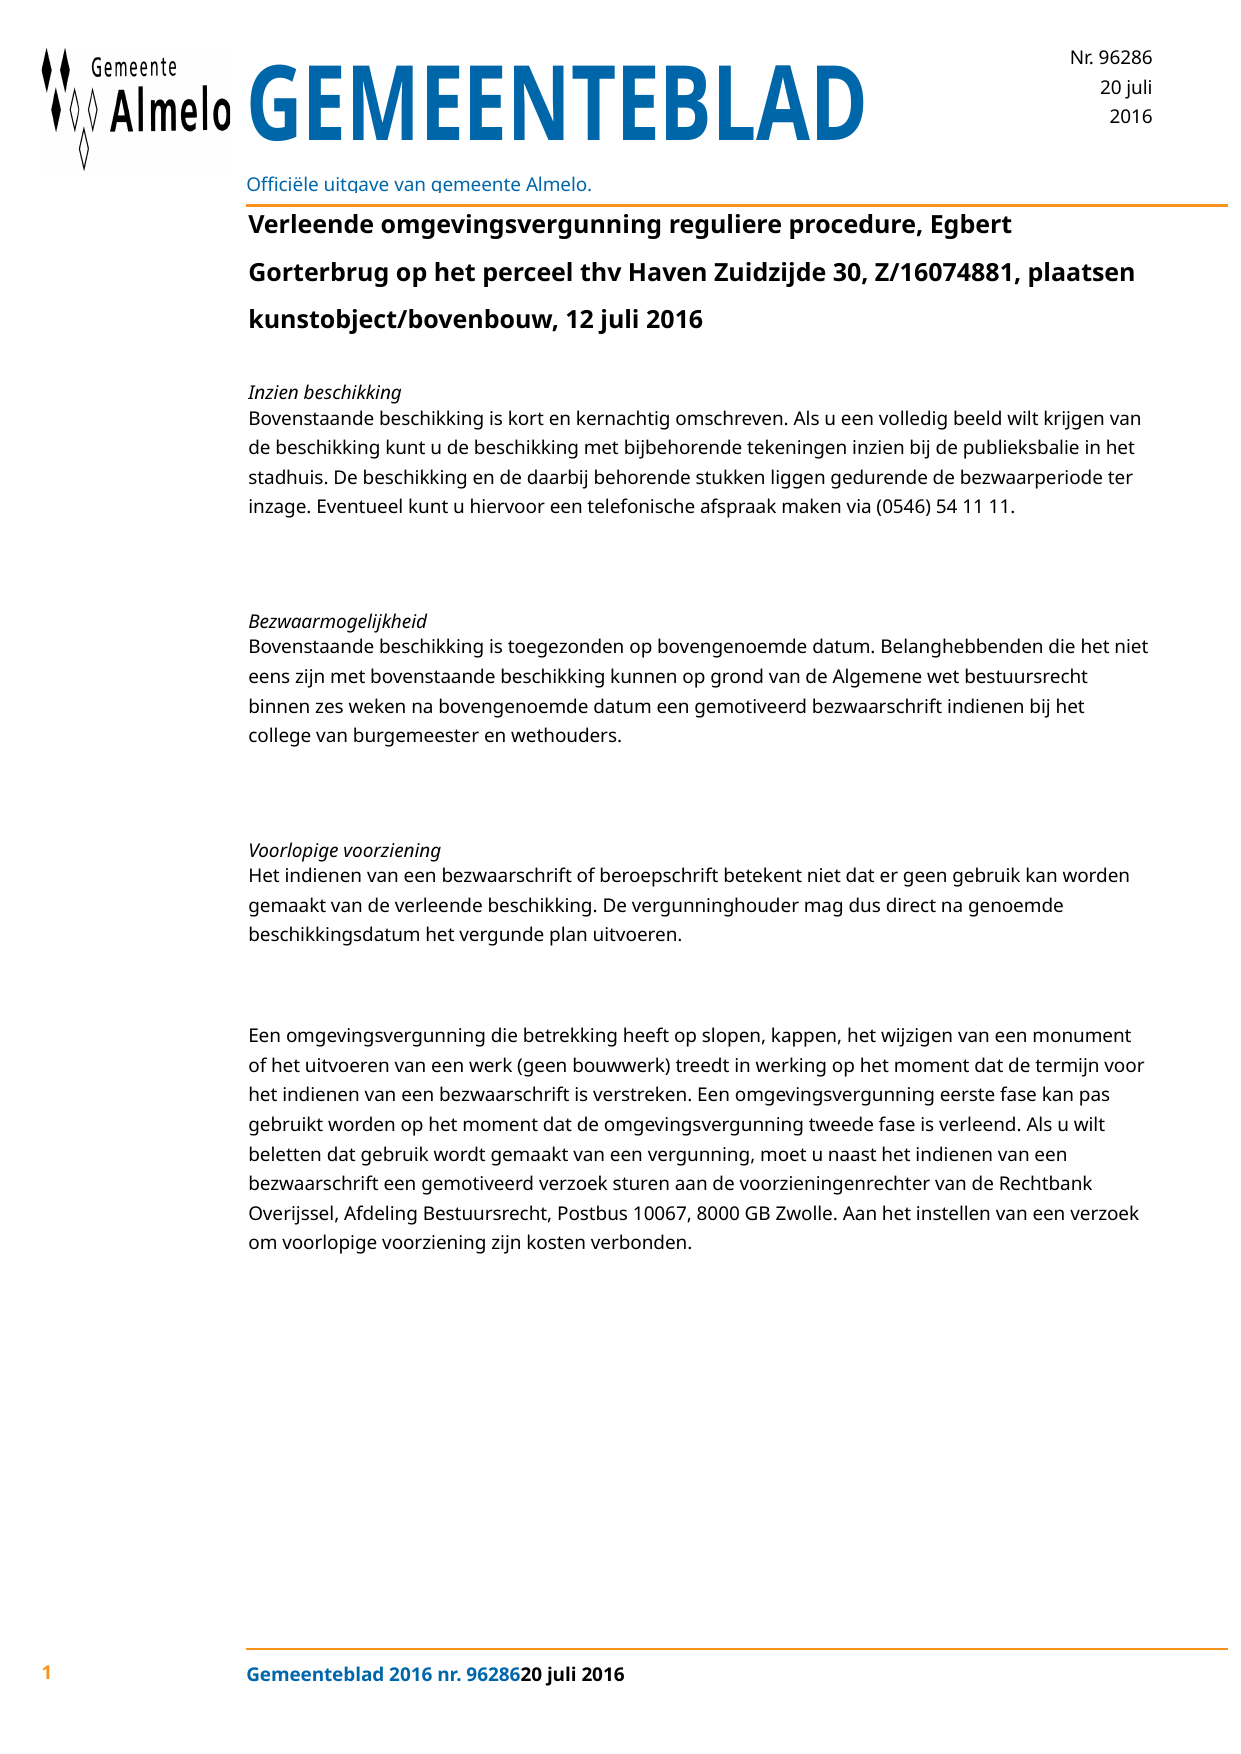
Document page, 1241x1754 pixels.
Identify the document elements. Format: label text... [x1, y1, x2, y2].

text Het indienen van een bezwaarschrift of beroepschrift betekent niet dat er geen gebruik kan worden gemaakt van de verleende beschikking. De vergunninghouder mag dus direct na genoemde beschikkingsdatum het vergunde plan uitvoeren. [248, 862, 1152, 947]
text Inzien beschikking [248, 379, 1152, 405]
text Bovenstaande beschikking is toegezonden op bovengenoemde datum. Belanghebbenden die het niet eens zijn met bovenstaande beschikking kunnen op grond van de Algemene wet bestuursrecht binnen zes weken na bovengenoemde datum een gemotiveerd bezwaarschrift indienen bij het college van burgemeester en wethouders. [248, 634, 1152, 748]
text Bovenstaande beschikking is kort en kernachtig omschreven. Als u een volledig beeld wilt krijgen van de beschikking kunt u de beschikking met bijbehorende tekeningen inzien bij de publieksbalie in het stadhuis. De beschikking en de daarbij behorende stukken liggen gedurende de bezwaarperiode ter inzage. Eventueel kunt u hiervoor een telefonische afspraak maken via (0546) 54 11 11. [248, 405, 1152, 519]
picture [41, 47, 231, 172]
text Bezwaarmogelijkheid [248, 608, 1152, 634]
text Verleende omgevingsvergunning reguliere procedure, Egbert Gorterbrug op het perceel thv Haven Zuidzijde 30, Z/16074881, plaatsen kunstobject/bovenbouw, 12 juli 2016 [248, 207, 1152, 336]
text Een omgevingsvergunning die betrekking heeft op slopen, kappen, het wijzigen van een monument of het uitvoeren van een werk (geen bouwwerk) treedt in werking op het moment dat de termijn voor het indienen van een bezwaarschrift is verstreken. Een omgevingsvergunning eerste fase kan pas gebruikt worden op het moment dat de omgevingsvergunning tweede fase is verleend. Als u wilt beletten dat gebruik wordt gemaakt van een vergunning, moet u naast het indienen van een bezwaarschrift een gemotiveerd verzoek sturen aan de voorzieningenrechter van de Rechtbank Overijssel, Afdeling Bestuursrecht, Postbus 10067, 8000 GB Zwolle. Aan het instellen van een verzoek om voorlopige voorziening zijn kosten verbonden. [248, 1022, 1152, 1255]
text Voorlopige voorziening [248, 837, 1152, 862]
